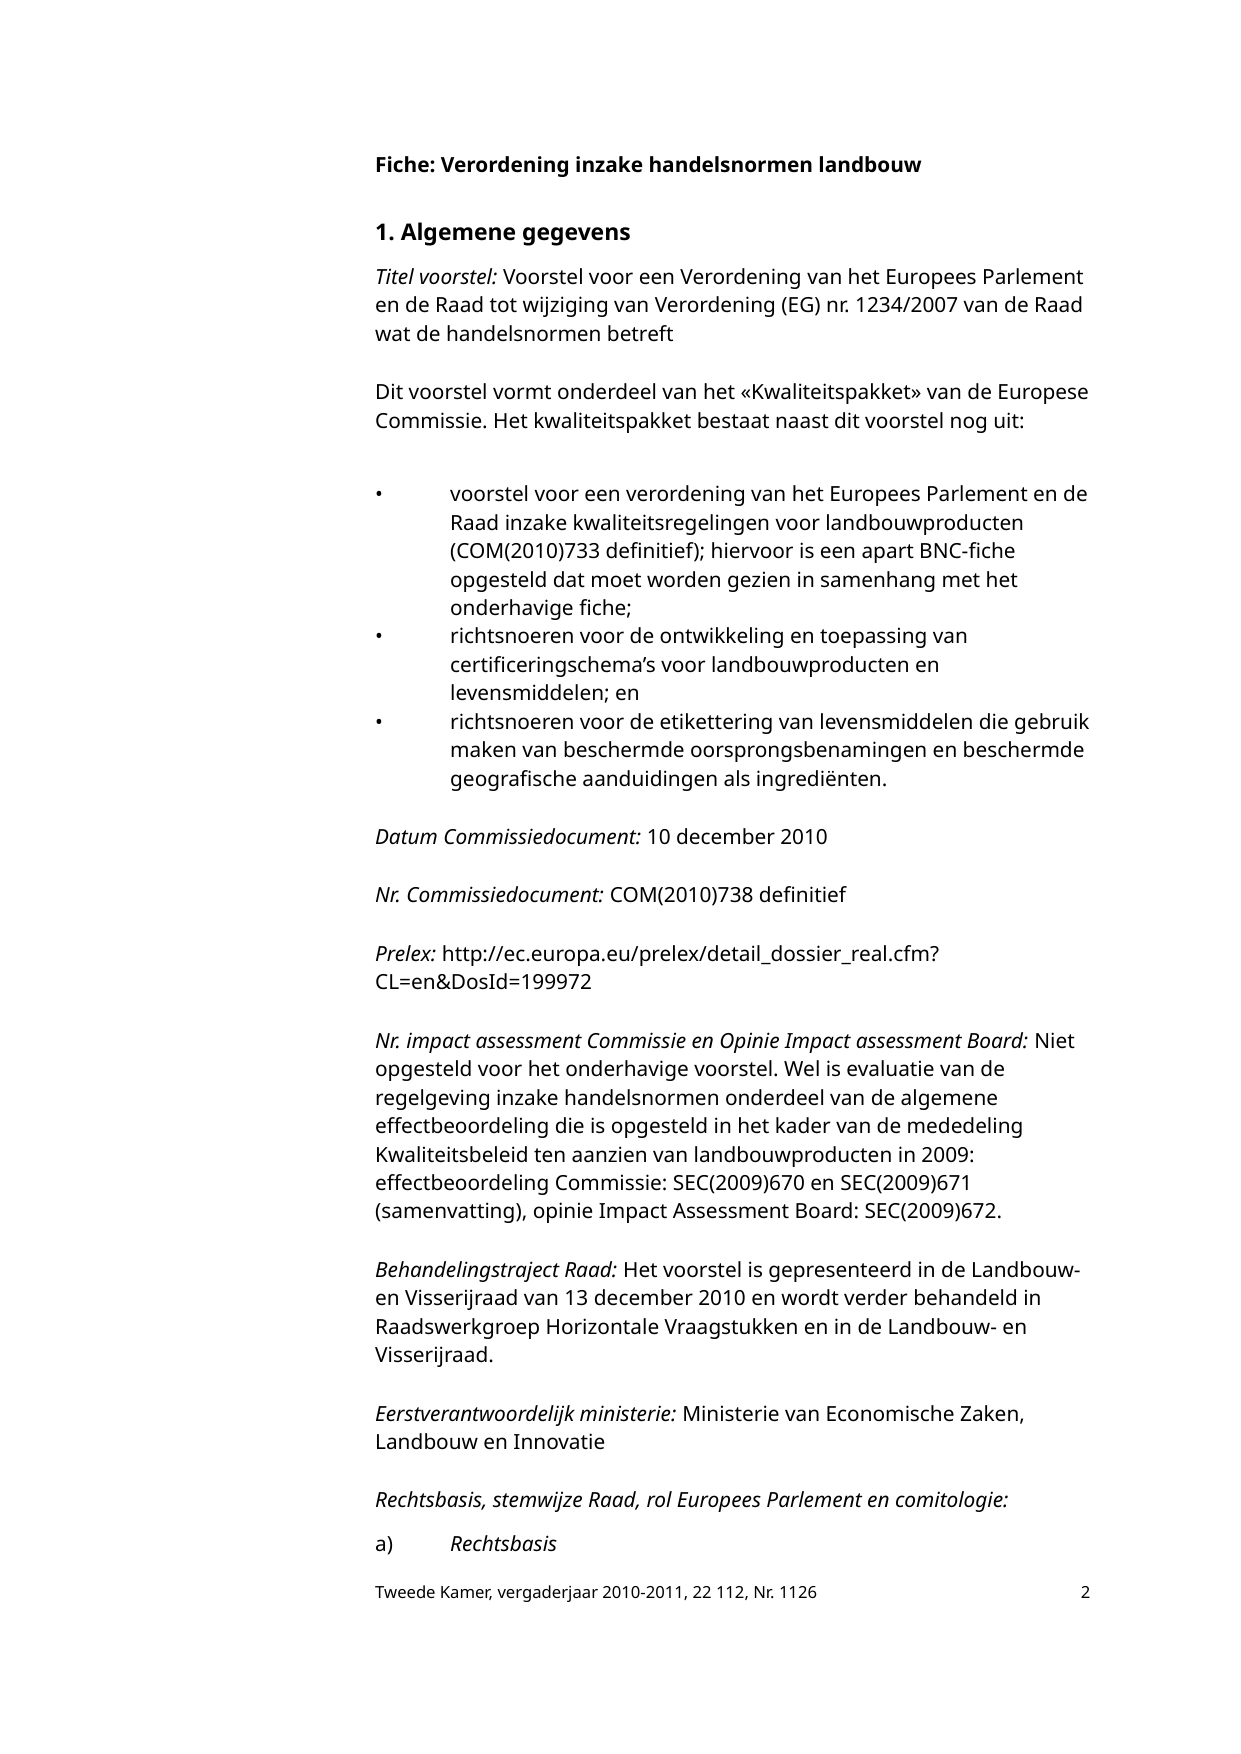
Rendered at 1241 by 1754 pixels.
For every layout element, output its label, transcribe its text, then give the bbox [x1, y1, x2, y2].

text Dit voorstel vormt onderdeel van het «Kwaliteitspakket» van de Europese Commissie. Het kwaliteitspakket bestaat naast dit voorstel nog uit: [375, 377, 1090, 434]
list Rechtsbasis [375, 1529, 1090, 1557]
text Prelex: http://ec.europa.eu/prelex/detail_dossier_real.cfm?CL=en&DosId=199972 [375, 939, 1090, 996]
text Datum Commissiedocument: 10 december 2010 [375, 822, 1090, 851]
text Fiche: Verordening inzake handelsnormen landbouw [375, 150, 1090, 178]
text Nr. Commissiedocument: COM(2010)738 definitief [375, 881, 1090, 909]
list richtsnoeren voor de etikettering van levensmiddelen die gebruik maken van beschermde oorsprongsbenamingen en beschermde geografische aanduidingen als ingrediënten. [375, 707, 1090, 792]
text Titel voorstel: Voorstel voor een Verordening van het Europees Parlement en de Raad tot wijziging van Verordening (EG) nr. 1234/2007 van de Raad wat de handelsnormen betreft [375, 262, 1090, 347]
text Eerstverantwoordelijk ministerie: Ministerie van Economische Zaken, Landbouw en Innovatie [375, 1399, 1090, 1456]
list richtsnoeren voor de ontwikkeling en toepassing van certificeringschema’s voor landbouwproducten en levensmiddelen; en [375, 622, 1090, 707]
text Rechtsbasis, stemwijze Raad, rol Europees Parlement en comitologie: [375, 1486, 1090, 1514]
text Behandelingstraject Raad: Het voorstel is gepresenteerd in de Landbouw- en Visserijraad van 13 december 2010 en wordt verder behandeld in Raadswerkgroep Horizontale Vraagstukken en in de Landbouw- en Visserijraad. [375, 1255, 1090, 1369]
subtitle 1. Algemene gegevens [375, 216, 1090, 247]
list voorstel voor een verordening van het Europees Parlement en de Raad inzake kwaliteitsregelingen voor landbouwproducten (COM(2010)733 definitief); hiervoor is een apart BNC-fiche opgesteld dat moet worden gezien in samenhang met het onderhavige fiche; [375, 479, 1090, 622]
text Nr. impact assessment Commissie en Opinie Impact assessment Board: Niet opgesteld voor het onderhavige voorstel. Wel is evaluatie van de regelgeving inzake handelsnormen onderdeel van de algemene effectbeoordeling die is opgesteld in het kader van de mededeling Kwaliteitsbeleid ten aanzien van landbouwproducten in 2009: effectbeoordeling Commissie: SEC(2009)670 en SEC(2009)671 (samenvatting), opinie Impact Assessment Board: SEC(2009)672. [375, 1026, 1090, 1225]
